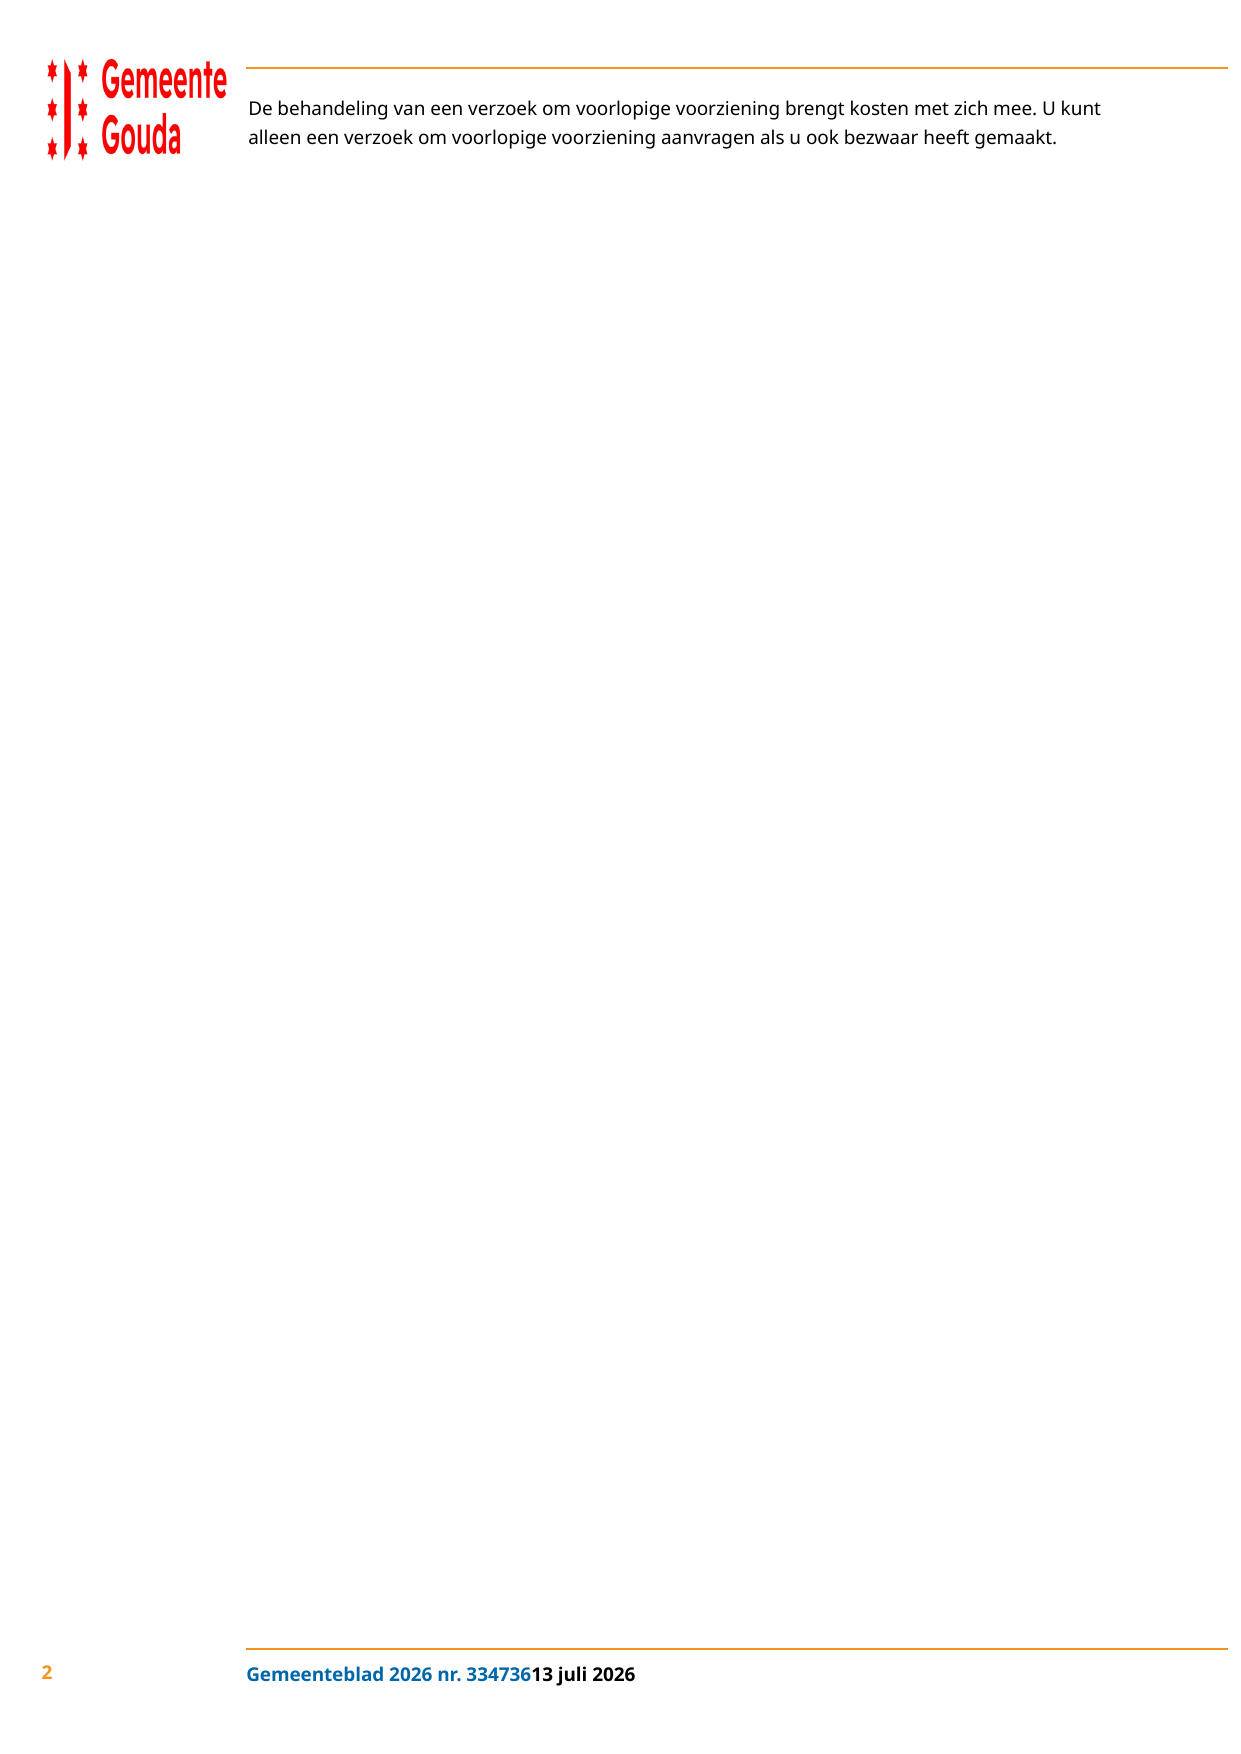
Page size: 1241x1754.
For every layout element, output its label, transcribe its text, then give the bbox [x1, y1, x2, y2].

text De behandeling van een verzoek om voorlopige voorziening brengt kosten met zich mee. U kunt alleen een verzoek om voorlopige voorziening aanvragen als u ook bezwaar heeft gemaakt. [248, 95, 1152, 150]
picture [41, 47, 231, 172]
